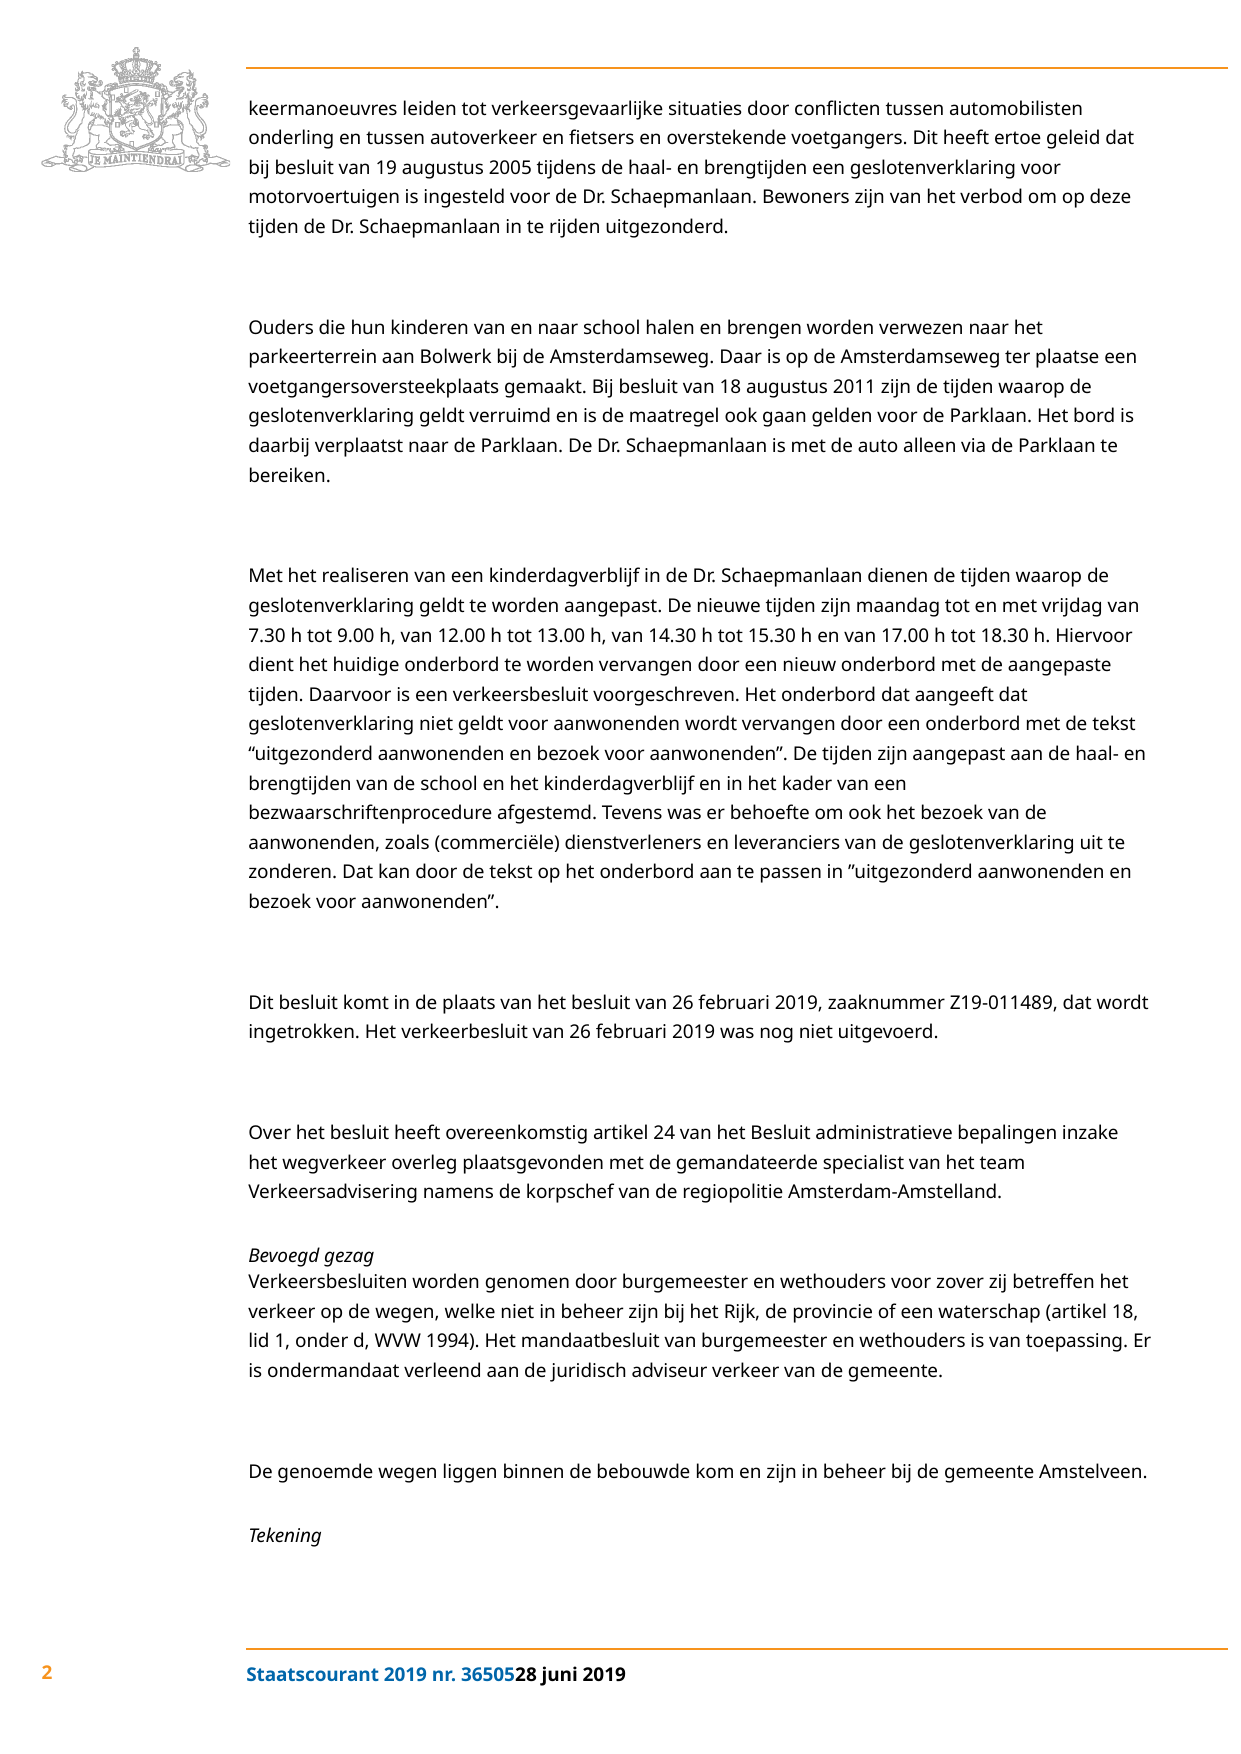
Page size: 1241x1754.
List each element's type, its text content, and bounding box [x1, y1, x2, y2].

text Dit besluit komt in de plaats van het besluit van 26 februari 2019, zaaknummer Z19-011489, dat wordt ingetrokken. Het verkeerbesluit van 26 februari 2019 was nog niet uitgevoerd. [248, 989, 1152, 1044]
text Tekening [248, 1522, 1152, 1547]
picture [41, 47, 231, 172]
text Verkeersbesluiten worden genomen door burgemeester en wethouders voor zover zij betreffen het verkeer op de wegen, welke niet in beheer zijn bij het Rijk, de provincie of een waterschap (artikel 18, lid 1, onder d, WVW 1994). Het mandaatbesluit van burgemeester en wethouders is van toepassing. Er is ondermandaat verleend aan de juridisch adviseur verkeer van de gemeente. [248, 1268, 1152, 1383]
text keermanoeuvres leiden tot verkeersgevaarlijke situaties door conflicten tussen automobilisten onderling en tussen autoverkeer en fietsers en overstekende voetgangers. Dit heeft ertoe geleid dat bij besluit van 19 augustus 2005 tijdens de haal- en brengtijden een geslotenverklaring voor motorvoertuigen is ingesteld voor de Dr. Schaepmanlaan. Bewoners zijn van het verbod om op deze tijden de Dr. Schaepmanlaan in te rijden uitgezonderd. [248, 95, 1152, 239]
text Met het realiseren van een kinderdagverblijf in de Dr. Schaepmanlaan dienen de tijden waarop de geslotenverklaring geldt te worden aangepast. De nieuwe tijden zijn maandag tot en met vrijdag van 7.30 h tot 9.00 h, van 12.00 h tot 13.00 h, van 14.30 h tot 15.30 h en van 17.00 h tot 18.30 h. Hiervoor dient het huidige onderbord te worden vervangen door een nieuw onderbord met de aangepaste tijden. Daarvoor is een verkeersbesluit voorgeschreven. Het onderbord dat aangeeft dat geslotenverklaring niet geldt voor aanwonenden wordt vervangen door een onderbord met de tekst “uitgezonderd aanwonenden en bezoek voor aanwonenden”. De tijden zijn aangepast aan de haal- en brengtijden van de school en het kinderdagverblijf en in het kader van een bezwaarschriftenprocedure afgestemd. Tevens was er behoefte om ook het bezoek van de aanwonenden, zoals (commerciële) dienstverleners en leveranciers van de geslotenverklaring uit te zonderen. Dat kan door de tekst op het onderbord aan te passen in ”uitgezonderd aanwonenden en bezoek voor aanwonenden”. [248, 563, 1152, 914]
text De genoemde wegen liggen binnen de bebouwde kom en zijn in beheer bij de gemeente Amstelveen. [248, 1458, 1152, 1483]
text Ouders die hun kinderen van en naar school halen en brengen worden verwezen naar het parkeerterrein aan Bolwerk bij de Amsterdamseweg. Daar is op de Amsterdamseweg ter plaatse een voetgangersoversteekplaats gemaakt. Bij besluit van 18 augustus 2011 zijn de tijden waarop de geslotenverklaring geldt verruimd en is de maatregel ook gaan gelden voor de Parklaan. Het bord is daarbij verplaatst naar de Parklaan. De Dr. Schaepmanlaan is met de auto alleen via de Parklaan te bereiken. [248, 314, 1152, 488]
text Bevoegd gezag [248, 1242, 1152, 1268]
text Over het besluit heeft overeenkomstig artikel 24 van het Besluit administratieve bepalingen inzake het wegverkeer overleg plaatsgevonden met de gemandateerde specialist van het team Verkeersadvisering namens de korpschef van de regiopolitie Amsterdam-Amstelland. [248, 1119, 1152, 1204]
